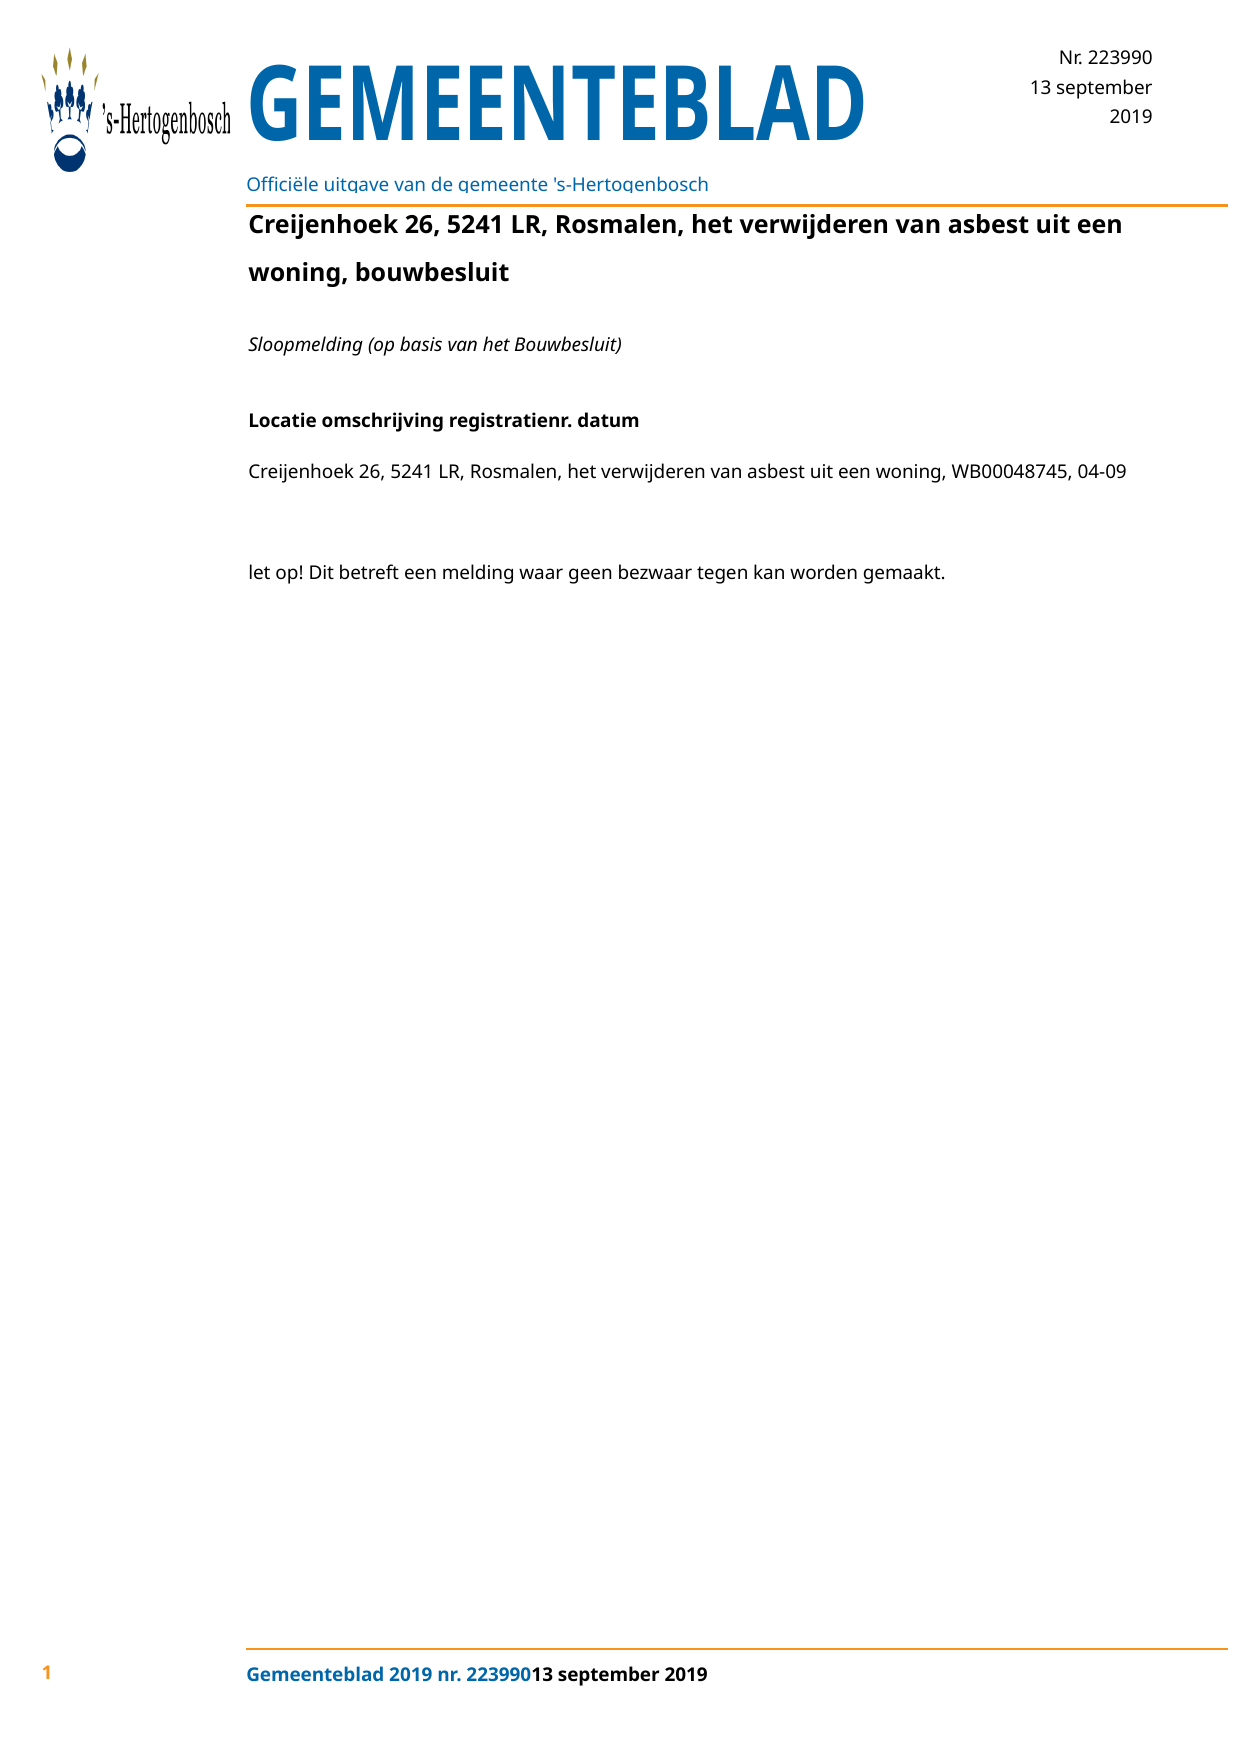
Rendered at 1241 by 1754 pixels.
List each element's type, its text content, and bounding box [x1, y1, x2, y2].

text Creijenhoek 26, 5241 LR, Rosmalen, het verwijderen van asbest uit een woning, bouwbesluit [248, 207, 1152, 288]
text Sloopmelding (op basis van het Bouwbesluit) [248, 331, 1152, 357]
picture [41, 47, 231, 172]
text Creijenhoek 26, 5241 LR, Rosmalen, het verwijderen van asbest uit een woning, WB00048745, 04-09 [248, 458, 1152, 484]
text let op! Dit betreft een melding waar geen bezwaar tegen kan worden gemaakt. [248, 559, 1152, 584]
text Locatie omschrijving registratienr. datum [248, 408, 1152, 433]
